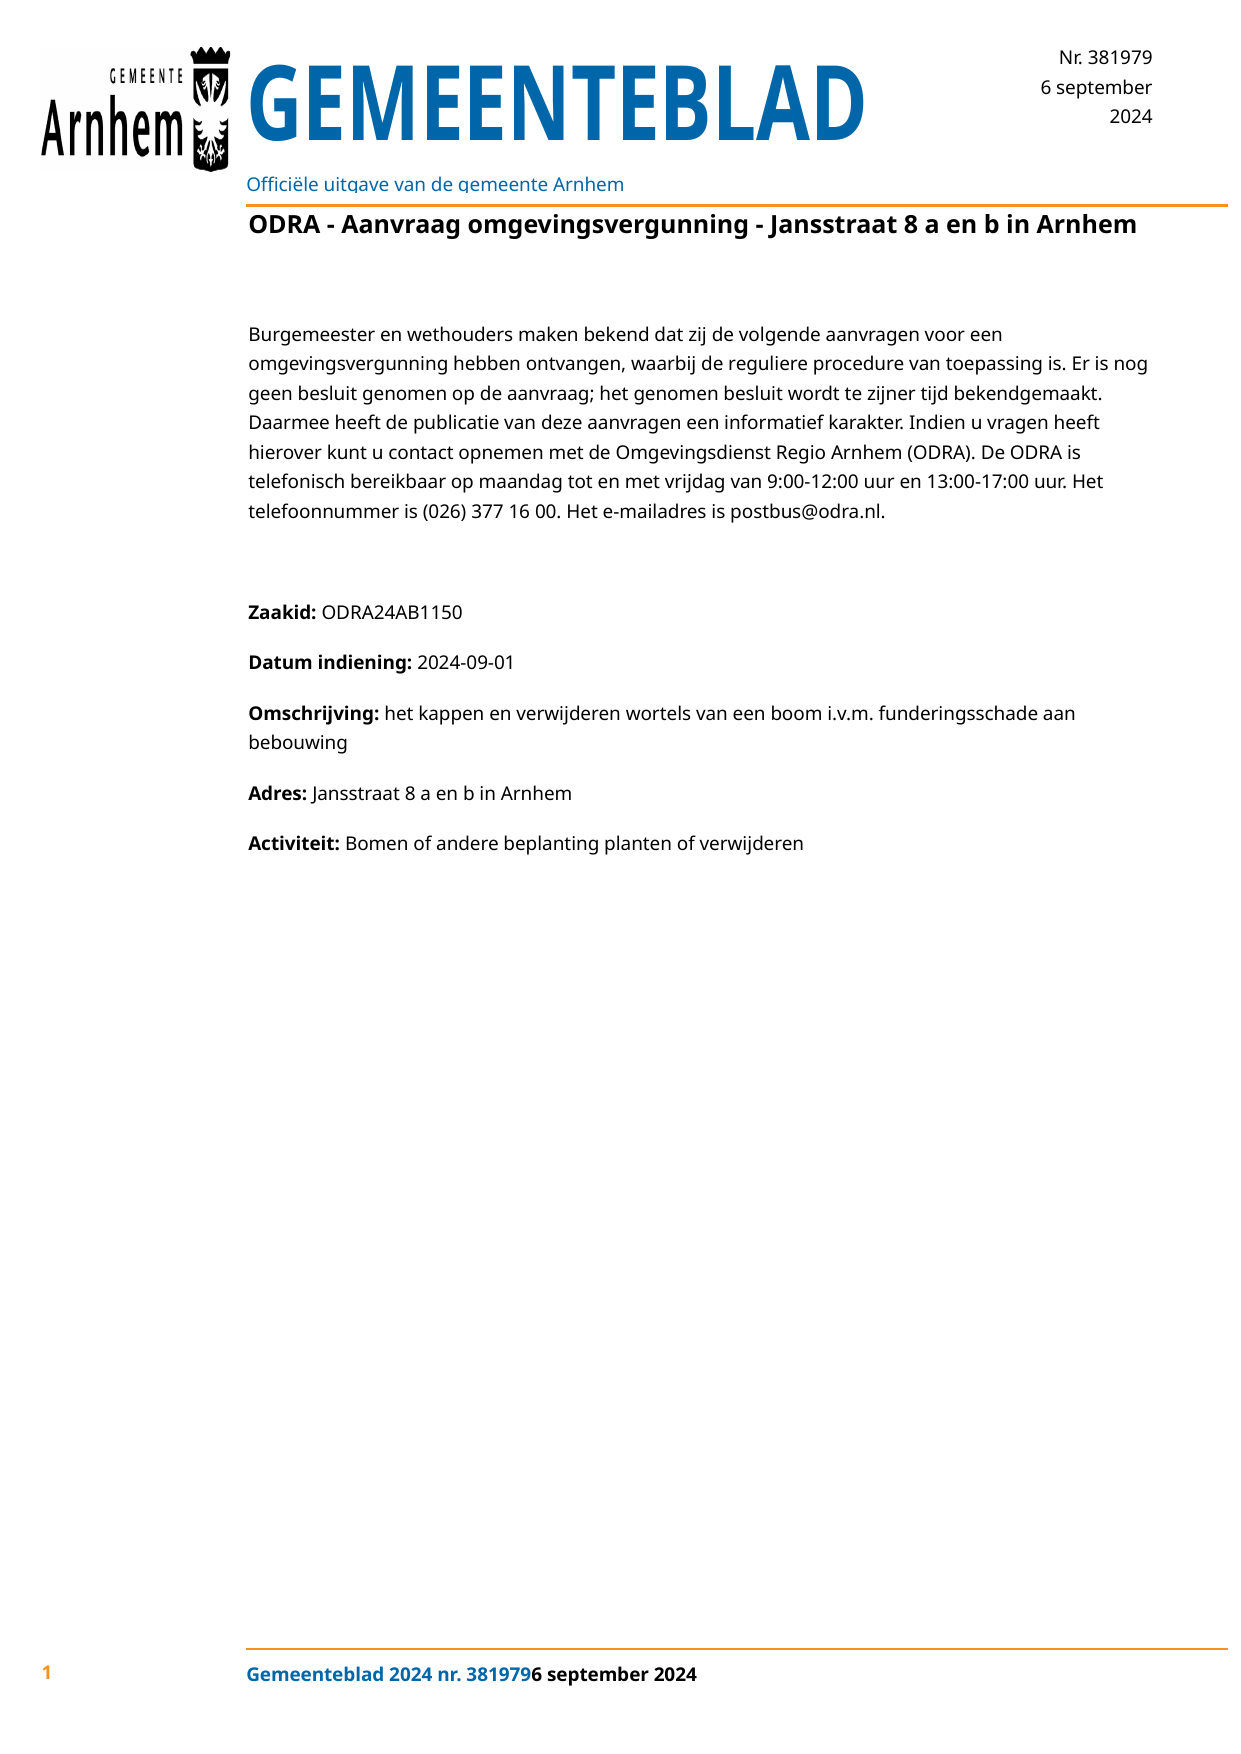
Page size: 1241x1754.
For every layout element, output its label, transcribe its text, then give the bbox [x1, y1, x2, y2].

text Datum indiening: 2024-09-01 [248, 649, 1152, 675]
picture [41, 47, 231, 172]
text Burgemeester en wethouders maken bekend dat zij de volgende aanvragen voor een omgevingsvergunning hebben ontvangen, waarbij de reguliere procedure van toepassing is. Er is nog geen besluit genomen op de aanvraag; het genomen besluit wordt te zijner tijd bekendgemaakt. Daarmee heeft de publicatie van deze aanvragen een informatief karakter. Indien u vragen heeft hierover kunt u contact opnemen met de Omgevingsdienst Regio Arnhem (ODRA). De ODRA is telefonisch bereikbaar op maandag tot en met vrijdag van 9:00-12:00 uur en 13:00-17:00 uur. Het telefoonnummer is (026) 377 16 00. Het e-mailadres is postbus@odra.nl. [248, 321, 1152, 524]
text Zaakid: ODRA24AB1150 [248, 599, 1152, 625]
text Adres: Jansstraat 8 a en b in Arnhem [248, 780, 1152, 806]
text Activiteit: Bomen of andere beplanting planten of verwijderen [248, 830, 1152, 856]
text ODRA - Aanvraag omgevingsvergunning - Jansstraat 8 a en b in Arnhem [248, 207, 1152, 241]
text Omschrijving: het kappen en verwijderen wortels van een boom i.v.m. funderingsschade aan bebouwing [248, 700, 1152, 755]
